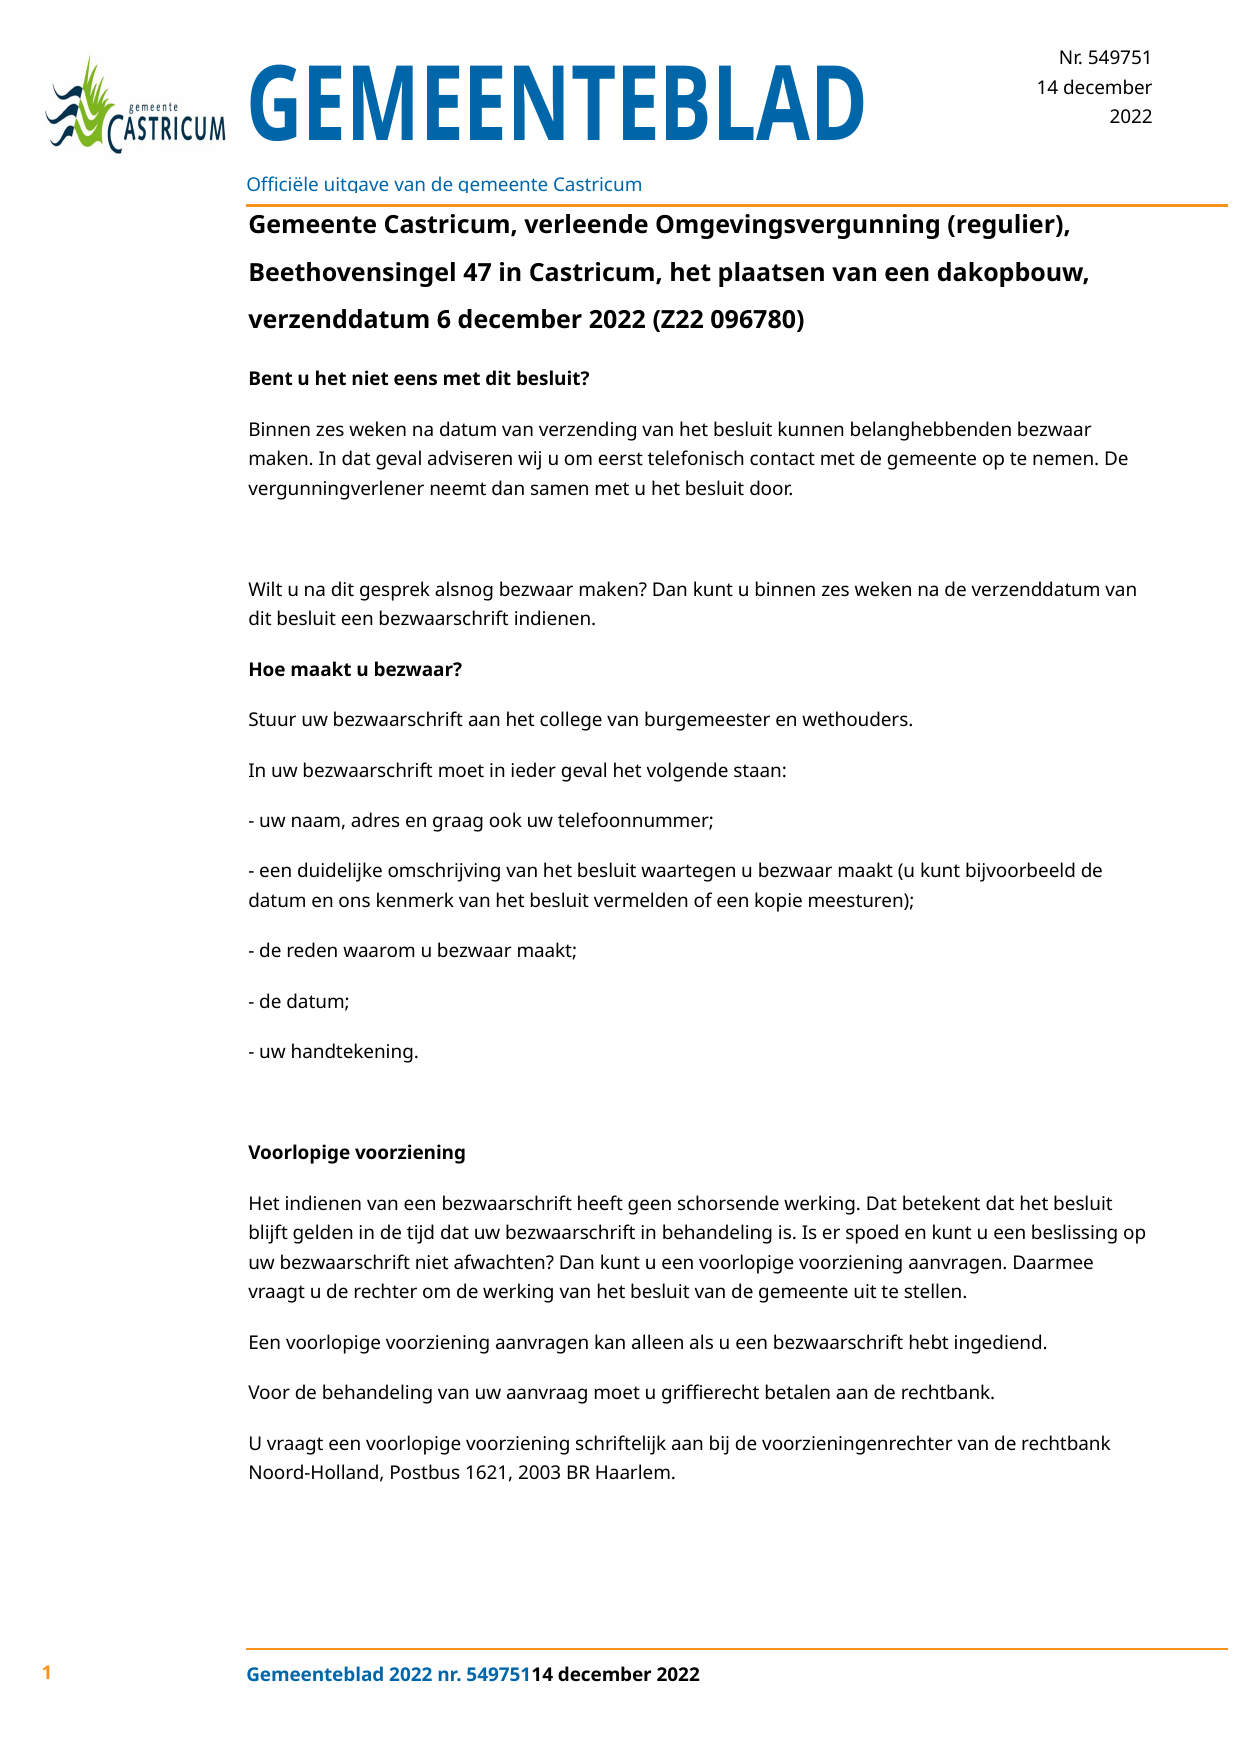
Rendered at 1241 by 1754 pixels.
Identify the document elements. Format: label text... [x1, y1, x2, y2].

text - de datum; [248, 988, 1152, 1014]
text Hoe maakt u bezwaar? [248, 656, 1152, 682]
text Stuur uw bezwaarschrift aan het college van burgemeester en wethouders. [248, 706, 1152, 732]
text - uw naam, adres en graag ook uw telefoonnummer; [248, 807, 1152, 833]
text Het indienen van een bezwaarschrift heeft geen schorsende werking. Dat betekent dat het besluit blijft gelden in de tijd dat uw bezwaarschrift in behandeling is. Is er spoed en kunt u een beslissing op uw bezwaarschrift niet afwachten? Dan kunt u een voorlopige voorziening aanvragen. Daarmee vraagt u de rechter om de werking van het besluit van de gemeente uit te stellen. [248, 1190, 1152, 1304]
text In uw bezwaarschrift moet in ieder geval het volgende staan: [248, 757, 1152, 782]
text Een voorlopige voorziening aanvragen kan alleen als u een bezwaarschrift hebt ingediend. [248, 1329, 1152, 1354]
text - een duidelijke omschrijving van het besluit waartegen u bezwaar maakt (u kunt bijvoorbeeld de datum en ons kenmerk van het besluit vermelden of een kopie meesturen); [248, 858, 1152, 913]
text Gemeente Castricum, verleende Omgevingsvergunning (regulier), Beethovensingel 47 in Castricum, het plaatsen van een dakopbouw, verzenddatum 6 december 2022 (Z22 096780) [248, 207, 1152, 336]
text - uw handtekening. [248, 1038, 1152, 1064]
text Voorlopige voorziening [248, 1139, 1152, 1165]
text U vraagt een voorlopige voorziening schriftelijk aan bij de voorzieningenrechter van de rechtbank Noord-Holland, Postbus 1621, 2003 BR Haarlem. [248, 1430, 1152, 1485]
picture [41, 47, 231, 172]
text Binnen zes weken na datum van verzending van het besluit kunnen belanghebbenden bezwaar maken. In dat geval adviseren wij u om eerst telefonisch contact met de gemeente op te nemen. De vergunningverlener neemt dan samen met u het besluit door. [248, 416, 1152, 501]
text - de reden waarom u bezwaar maakt; [248, 938, 1152, 963]
text Wilt u na dit gesprek alsnog bezwaar maken? Dan kunt u binnen zes weken na de verzenddatum van dit besluit een bezwaarschrift indienen. [248, 576, 1152, 631]
text Bent u het niet eens met dit besluit? [248, 366, 1152, 391]
text Voor de behandeling van uw aanvraag moet u griffierecht betalen aan de rechtbank. [248, 1379, 1152, 1405]
